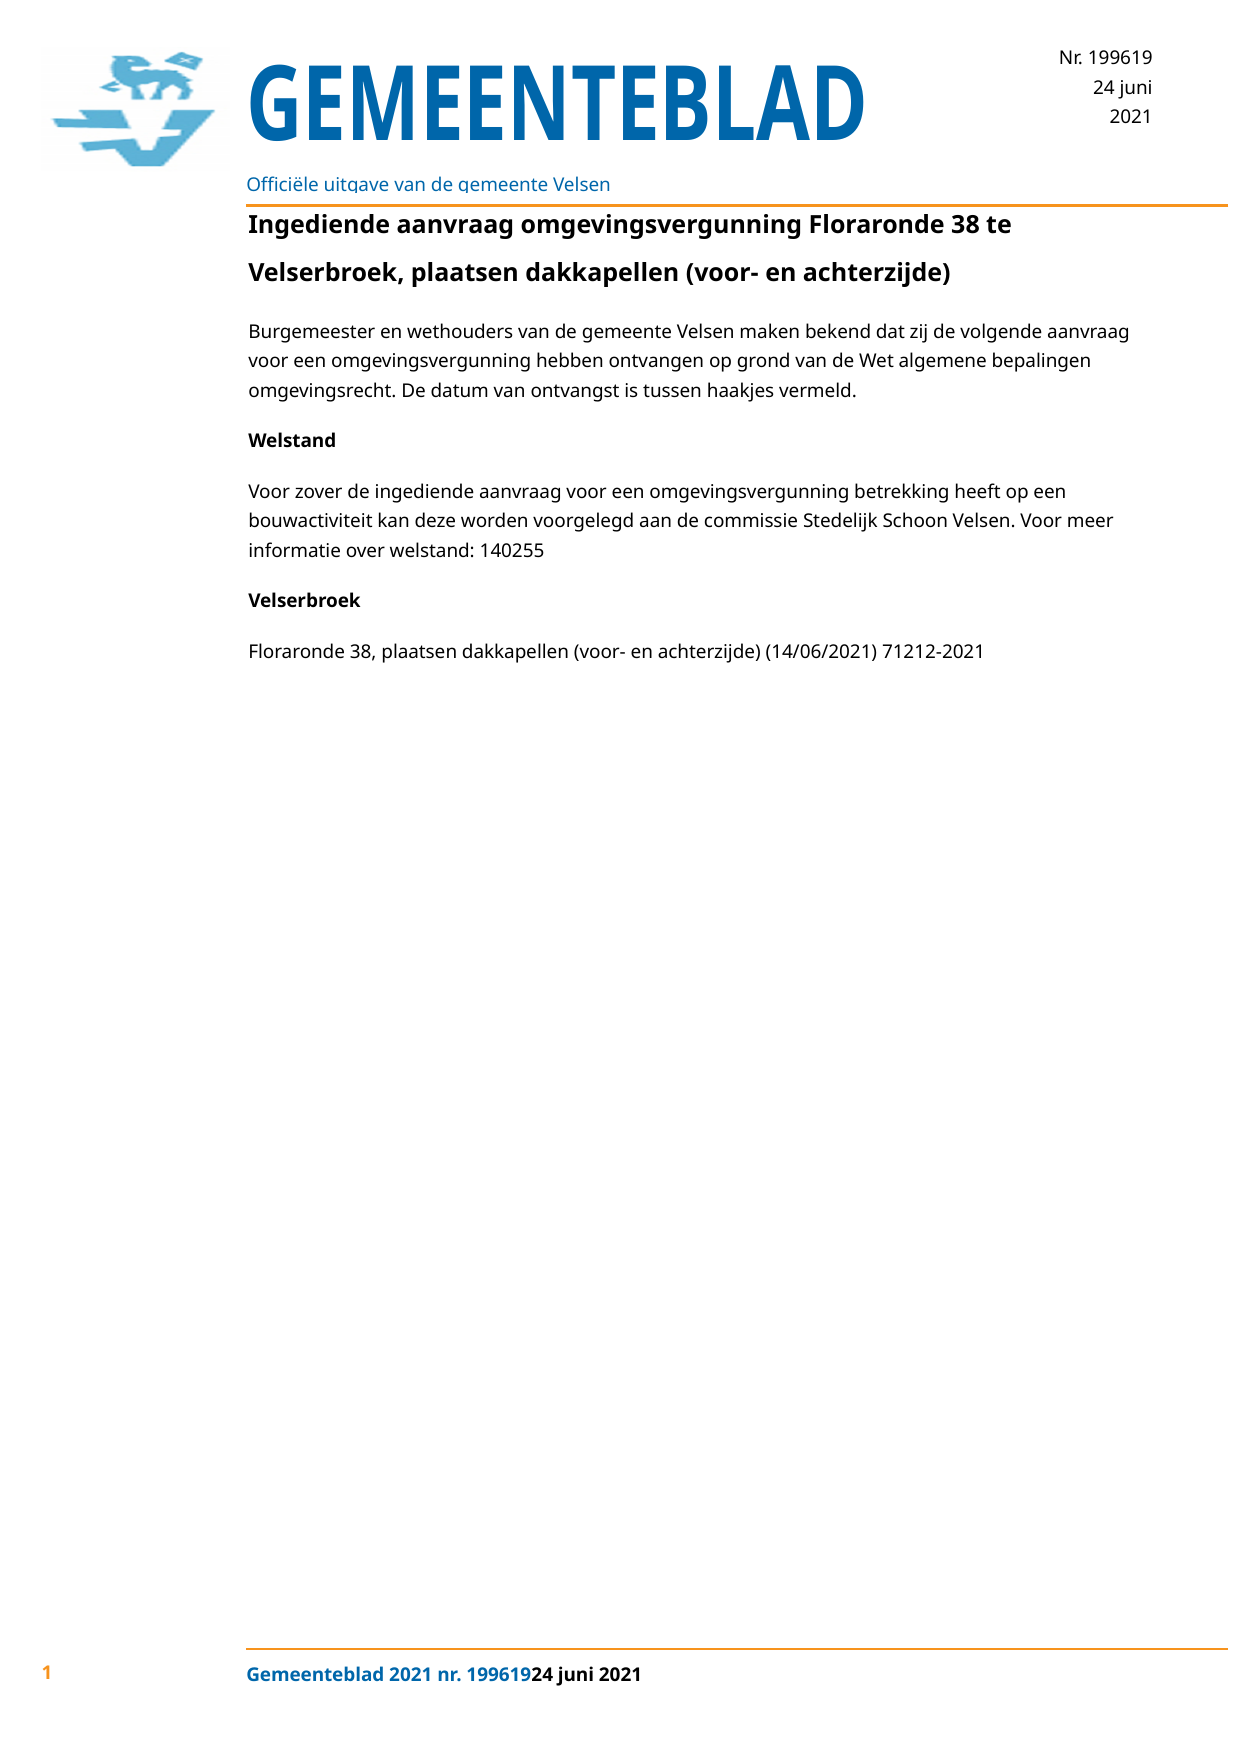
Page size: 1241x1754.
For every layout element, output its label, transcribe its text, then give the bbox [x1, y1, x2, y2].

text Ingediende aanvraag omgevingsvergunning Floraronde 38 te Velserbroek, plaatsen dakkapellen (voor- en achterzijde) [248, 207, 1152, 288]
text Velserbroek [248, 587, 1152, 613]
text Burgemeester en wethouders van de gemeente Velsen maken bekend dat zij de volgende aanvraag voor een omgevingsvergunning hebben ontvangen op grond van de Wet algemene bepalingen omgevingsrecht. De datum van ontvangst is tussen haakjes vermeld. [248, 318, 1152, 403]
text Welstand [248, 427, 1152, 453]
text Floraronde 38, plaatsen dakkapellen (voor- en achterzijde) (14/06/2021) 71212-2021 [248, 638, 1152, 664]
text Voor zover de ingediende aanvraag voor een omgevingsvergunning betrekking heeft op een bouwactiviteit kan deze worden voorgelegd aan de commissie Stedelijk Schoon Velsen. Voor meer informatie over welstand: 140255 [248, 478, 1152, 563]
picture [41, 47, 231, 172]
